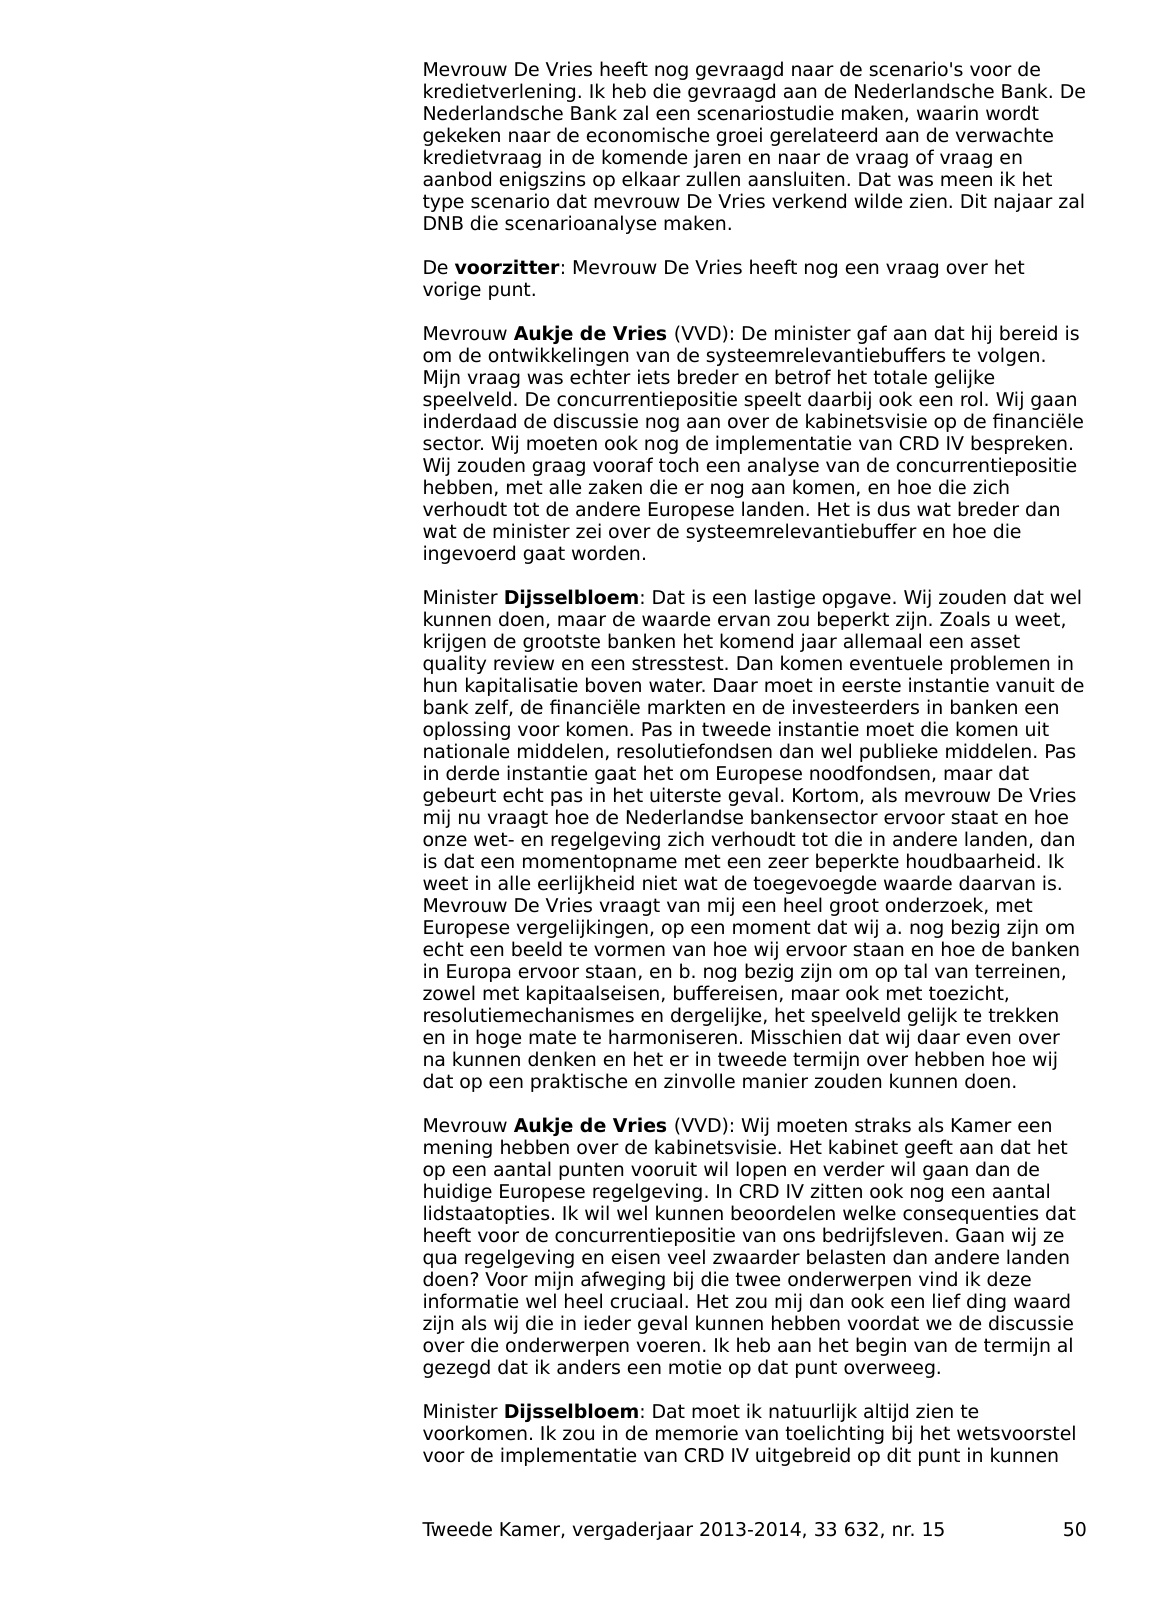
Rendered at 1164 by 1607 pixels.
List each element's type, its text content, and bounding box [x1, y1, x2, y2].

text Mevrouw De Vries heeft nog gevraagd naar de scenario's voor de kredietverlening. Ik heb die gevraagd aan de Nederlandsche Bank. De Nederlandsche Bank zal een scenariostudie maken, waarin wordt gekeken naar de economische groei gerelateerd aan de verwachte kredietvraag in de komende jaren en naar de vraag of vraag en aanbod enigszins op elkaar zullen aansluiten. Dat was meen ik het type scenario dat mevrouw De Vries verkend wilde zien. Dit najaar zal DNB die scenarioanalyse maken. [422, 59, 1087, 235]
text De voorzitter: Mevrouw De Vries heeft nog een vraag over het vorige punt. [422, 257, 1087, 301]
text Mevrouw Aukje de Vries (VVD): De minister gaf aan dat hij bereid is om de ontwikkelingen van de systeemrelevantiebuffers te volgen. Mijn vraag was echter iets breder en betrof het totale gelijke speelveld. De concurrentiepositie speelt daarbij ook een rol. Wij gaan inderdaad de discussie nog aan over de kabinetsvisie op de financiële sector. Wij moeten ook nog de implementatie van CRD IV bespreken. Wij zouden graag vooraf toch een analyse van de concurrentiepositie hebben, met alle zaken die er nog aan komen, en hoe die zich verhoudt tot de andere Europese landen. Het is dus wat breder dan wat de minister zei over de systeemrelevantiebuffer en hoe die ingevoerd gaat worden. [422, 323, 1087, 565]
text Minister Dijsselbloem: Dat is een lastige opgave. Wij zouden dat wel kunnen doen, maar de waarde ervan zou beperkt zijn. Zoals u weet, krijgen de grootste banken het komend jaar allemaal een asset quality review en een stresstest. Dan komen eventuele problemen in hun kapitalisatie boven water. Daar moet in eerste instantie vanuit de bank zelf, de financiële markten en de investeerders in banken een oplossing voor komen. Pas in tweede instantie moet die komen uit nationale middelen, resolutiefondsen dan wel publieke middelen. Pas in derde instantie gaat het om Europese noodfondsen, maar dat gebeurt echt pas in het uiterste geval. Kortom, als mevrouw De Vries mij nu vraagt hoe de Nederlandse bankensector ervoor staat en hoe onze wet- en regelgeving zich verhoudt tot die in andere landen, dan is dat een momentopname met een zeer beperkte houdbaarheid. Ik weet in alle eerlijkheid niet wat de toegevoegde waarde daarvan is. Mevrouw De Vries vraagt van mij een heel groot onderzoek, met Europese vergelijkingen, op een moment dat wij a. nog bezig zijn om echt een beeld te vormen van hoe wij ervoor staan en hoe de banken in Europa ervoor staan, en b. nog bezig zijn om op tal van terreinen, zowel met kapitaalseisen, buffereisen, maar ook met toezicht, resolutiemechanismes en dergelijke, het speelveld gelijk te trekken en in hoge mate te harmoniseren. Misschien dat wij daar even over na kunnen denken en het er in tweede termijn over hebben hoe wij dat op een praktische en zinvolle manier zouden kunnen doen. [422, 587, 1087, 1093]
text Mevrouw Aukje de Vries (VVD): Wij moeten straks als Kamer een mening hebben over de kabinetsvisie. Het kabinet geeft aan dat het op een aantal punten vooruit wil lopen en verder wil gaan dan de huidige Europese regelgeving. In CRD IV zitten ook nog een aantal lidstaatopties. Ik wil wel kunnen beoordelen welke consequenties dat heeft voor de concurrentiepositie van ons bedrijfsleven. Gaan wij ze qua regelgeving en eisen veel zwaarder belasten dan andere landen doen? Voor mijn afweging bij die twee onderwerpen vind ik deze informatie wel heel cruciaal. Het zou mij dan ook een lief ding waard zijn als wij die in ieder geval kunnen hebben voordat we de discussie over die onderwerpen voeren. Ik heb aan het begin van de termijn al gezegd dat ik anders een motie op dat punt overweeg. [422, 1115, 1087, 1379]
text Minister Dijsselbloem: Dat moet ik natuurlijk altijd zien te voorkomen. Ik zou in de memorie van toelichting bij het wetsvoorstel voor de implementatie van CRD IV uitgebreid op dit punt in kunnen [422, 1401, 1087, 1467]
